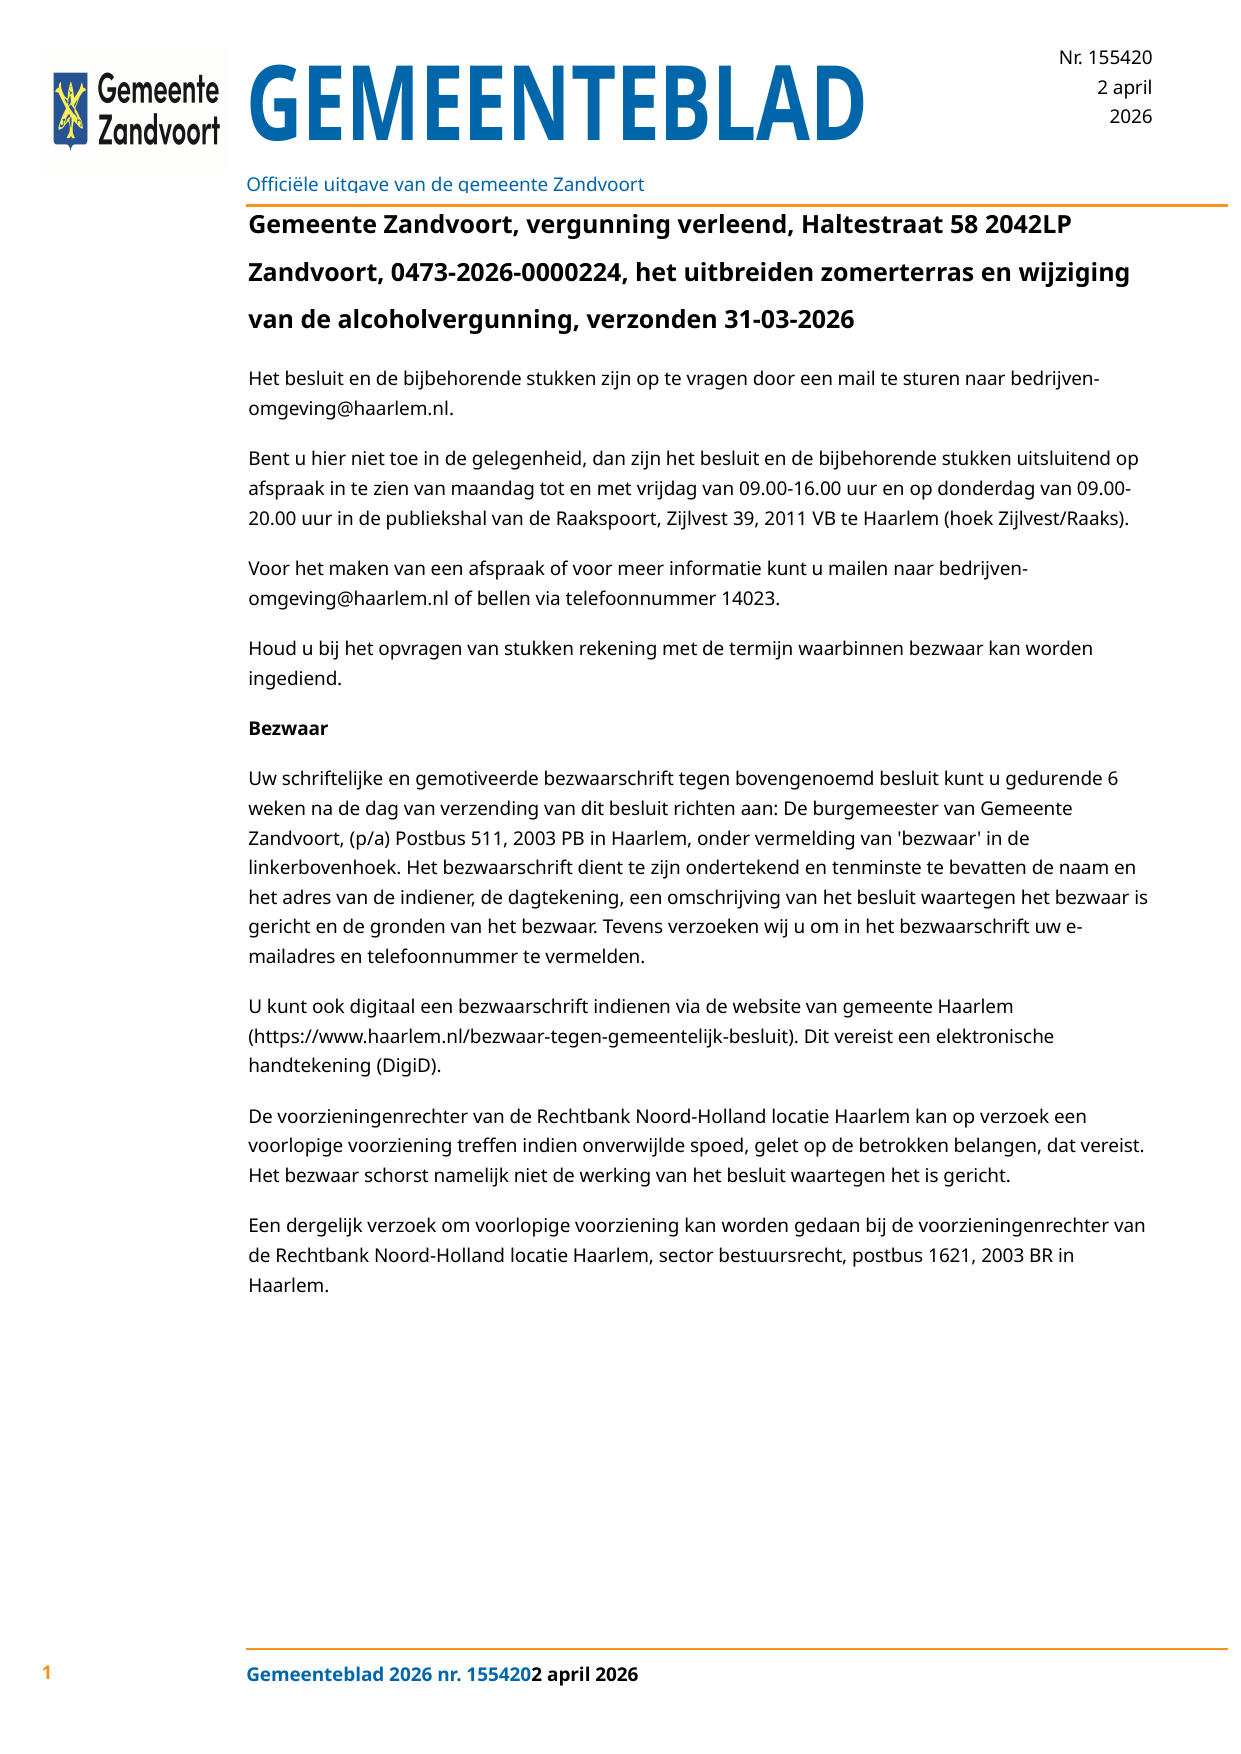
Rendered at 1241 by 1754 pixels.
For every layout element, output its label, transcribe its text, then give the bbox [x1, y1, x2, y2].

text U kunt ook digitaal een bezwaarschrift indienen via de website van gemeente Haarlem (https://www.haarlem.nl/bezwaar-tegen-gemeentelijk-besluit). Dit vereist een elektronische handtekening (DigiD). [248, 993, 1152, 1078]
text Voor het maken van een afspraak of voor meer informatie kunt u mailen naar bedrijven-omgeving@haarlem.nl of bellen via telefoonnummer 14023. [248, 555, 1152, 610]
text Houd u bij het opvragen van stukken rekening met de termijn waarbinnen bezwaar kan worden ingediend. [248, 635, 1152, 690]
text Gemeente Zandvoort, vergunning verleend, Haltestraat 58 2042LP Zandvoort, 0473-2026-0000224, het uitbreiden zomerterras en wijziging van de alcoholvergunning, verzonden 31-03-2026 [248, 207, 1152, 336]
picture [41, 47, 231, 172]
text De voorzieningenrechter van de Rechtbank Noord-Holland locatie Haarlem kan op verzoek een voorlopige voorziening treffen indien onverwijlde spoed, gelet op de betrokken belangen, dat vereist. Het bezwaar schorst namelijk niet de werking van het besluit waartegen het is gericht. [248, 1103, 1152, 1188]
text Bezwaar [248, 715, 1152, 741]
text Bent u hier niet toe in de gelegenheid, dan zijn het besluit en de bijbehorende stukken uitsluitend op afspraak in te zien van maandag tot en met vrijdag van 09.00-16.00 uur en op donderdag van 09.00-20.00 uur in de publiekshal van de Raakspoort, Zijlvest 39, 2011 VB te Haarlem (hoek Zijlvest/Raaks). [248, 446, 1152, 530]
text Uw schriftelijke en gemotiveerde bezwaarschrift tegen bovengenoemd besluit kunt u gedurende 6 weken na de dag van verzending van dit besluit richten aan: De burgemeester van Gemeente Zandvoort, (p/a) Postbus 511, 2003 PB in Haarlem, onder vermelding van 'bezwaar' in de linkerbovenhoek. Het bezwaarschrift dient te zijn ondertekend en tenminste te bevatten de naam en het adres van de indiener, de dagtekening, een omschrijving van het besluit waartegen het bezwaar is gericht en de gronden van het bezwaar. Tevens verzoeken wij u om in het bezwaarschrift uw e-mailadres en telefoonnummer te vermelden. [248, 766, 1152, 969]
text Het besluit en de bijbehorende stukken zijn op te vragen door een mail te sturen naar bedrijven-omgeving@haarlem.nl. [248, 366, 1152, 421]
text Een dergelijk verzoek om voorlopige voorziening kan worden gedaan bij de voorzieningenrechter van de Rechtbank Noord-Holland locatie Haarlem, sector bestuursrecht, postbus 1621, 2003 BR in Haarlem. [248, 1213, 1152, 1297]
